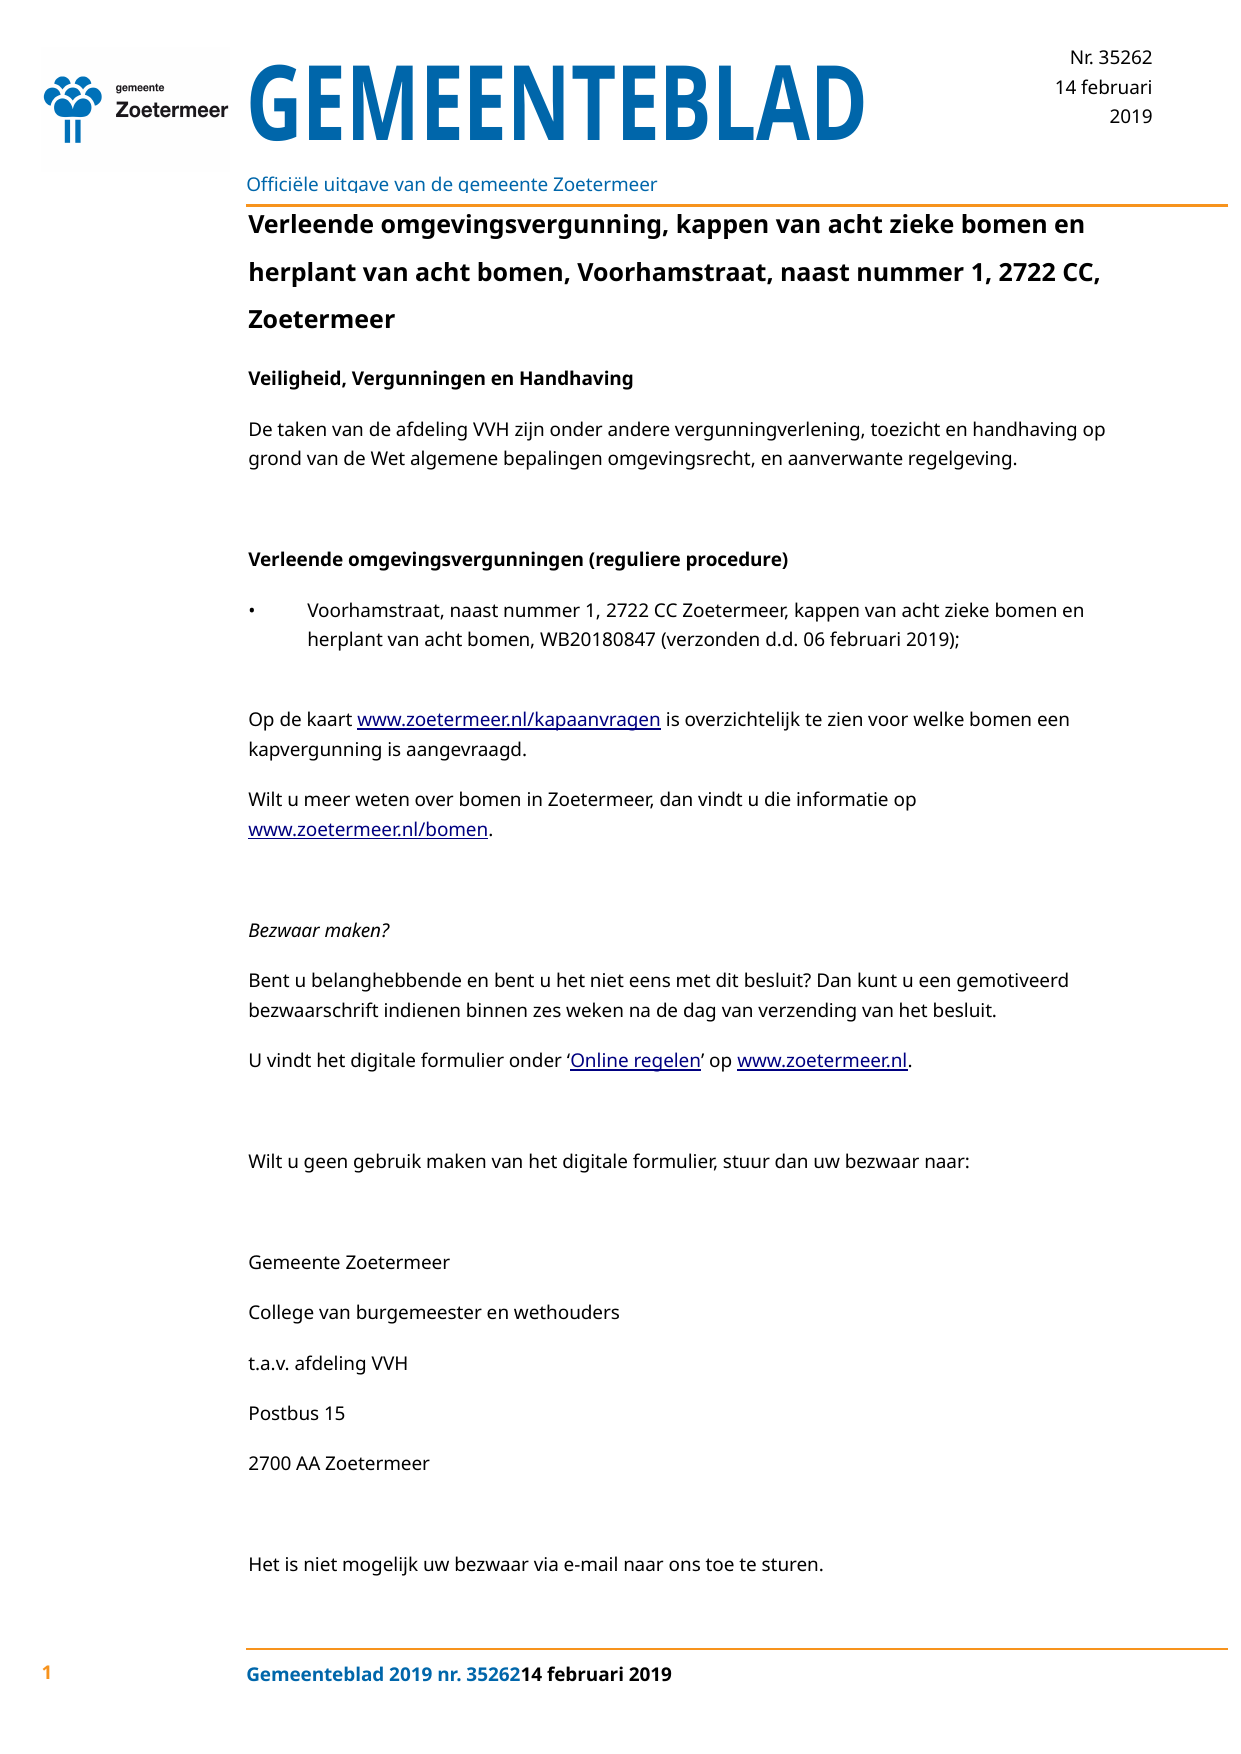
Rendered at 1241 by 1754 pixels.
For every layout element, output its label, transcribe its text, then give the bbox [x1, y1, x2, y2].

text Het is niet mogelijk uw bezwaar via e-mail naar ons toe te sturen. [248, 1551, 1152, 1577]
text Bent u belanghebbende en bent u het niet eens met dit besluit? Dan kunt u een gemotiveerd bezwaarschrift indienen binnen zes weken na de dag van verzending van het besluit. [248, 967, 1152, 1022]
text Wilt u meer weten over bomen in Zoetermeer, dan vindt u die informatie op www.zoetermeer.nl/bomen. [248, 786, 1152, 842]
text Op de kaart www.zoetermeer.nl/kapaanvragen is overzichtelijk te zien voor welke bomen een kapvergunning is aangevraagd. [248, 706, 1152, 762]
text De taken van de afdeling VVH zijn onder andere vergunningverlening, toezicht en handhaving op grond van de Wet algemene bepalingen omgevingsrecht, en aanverwante regelgeving. [248, 416, 1152, 471]
text Gemeente Zoetermeer [248, 1249, 1152, 1274]
text 2700 AA Zoetermeer [248, 1451, 1152, 1476]
text Verleende omgevingsvergunning, kappen van acht zieke bomen en herplant van acht bomen, Voorhamstraat, naast nummer 1, 2722 CC, Zoetermeer [248, 207, 1152, 336]
list Voorhamstraat, naast nummer 1, 2722 CC Zoetermeer, kappen van acht zieke bomen en herplant van acht bomen, WB20180847 (verzonden d.d. 06 februari 2019); [248, 597, 1152, 652]
text Bezwaar maken? [248, 917, 1152, 942]
text College van burgemeester en wethouders [248, 1299, 1152, 1325]
text Postbus 15 [248, 1400, 1152, 1426]
text t.a.v. afdeling VVH [248, 1350, 1152, 1375]
text Verleende omgevingsvergunningen (reguliere procedure) [248, 546, 1152, 572]
picture [41, 47, 231, 172]
text U vindt het digitale formulier onder ‘Online regelen’ op www.zoetermeer.nl. [248, 1047, 1152, 1073]
text Veiligheid, Vergunningen en Handhaving [248, 366, 1152, 391]
text Wilt u geen gebruik maken van het digitale formulier, stuur dan uw bezwaar naar: [248, 1148, 1152, 1174]
